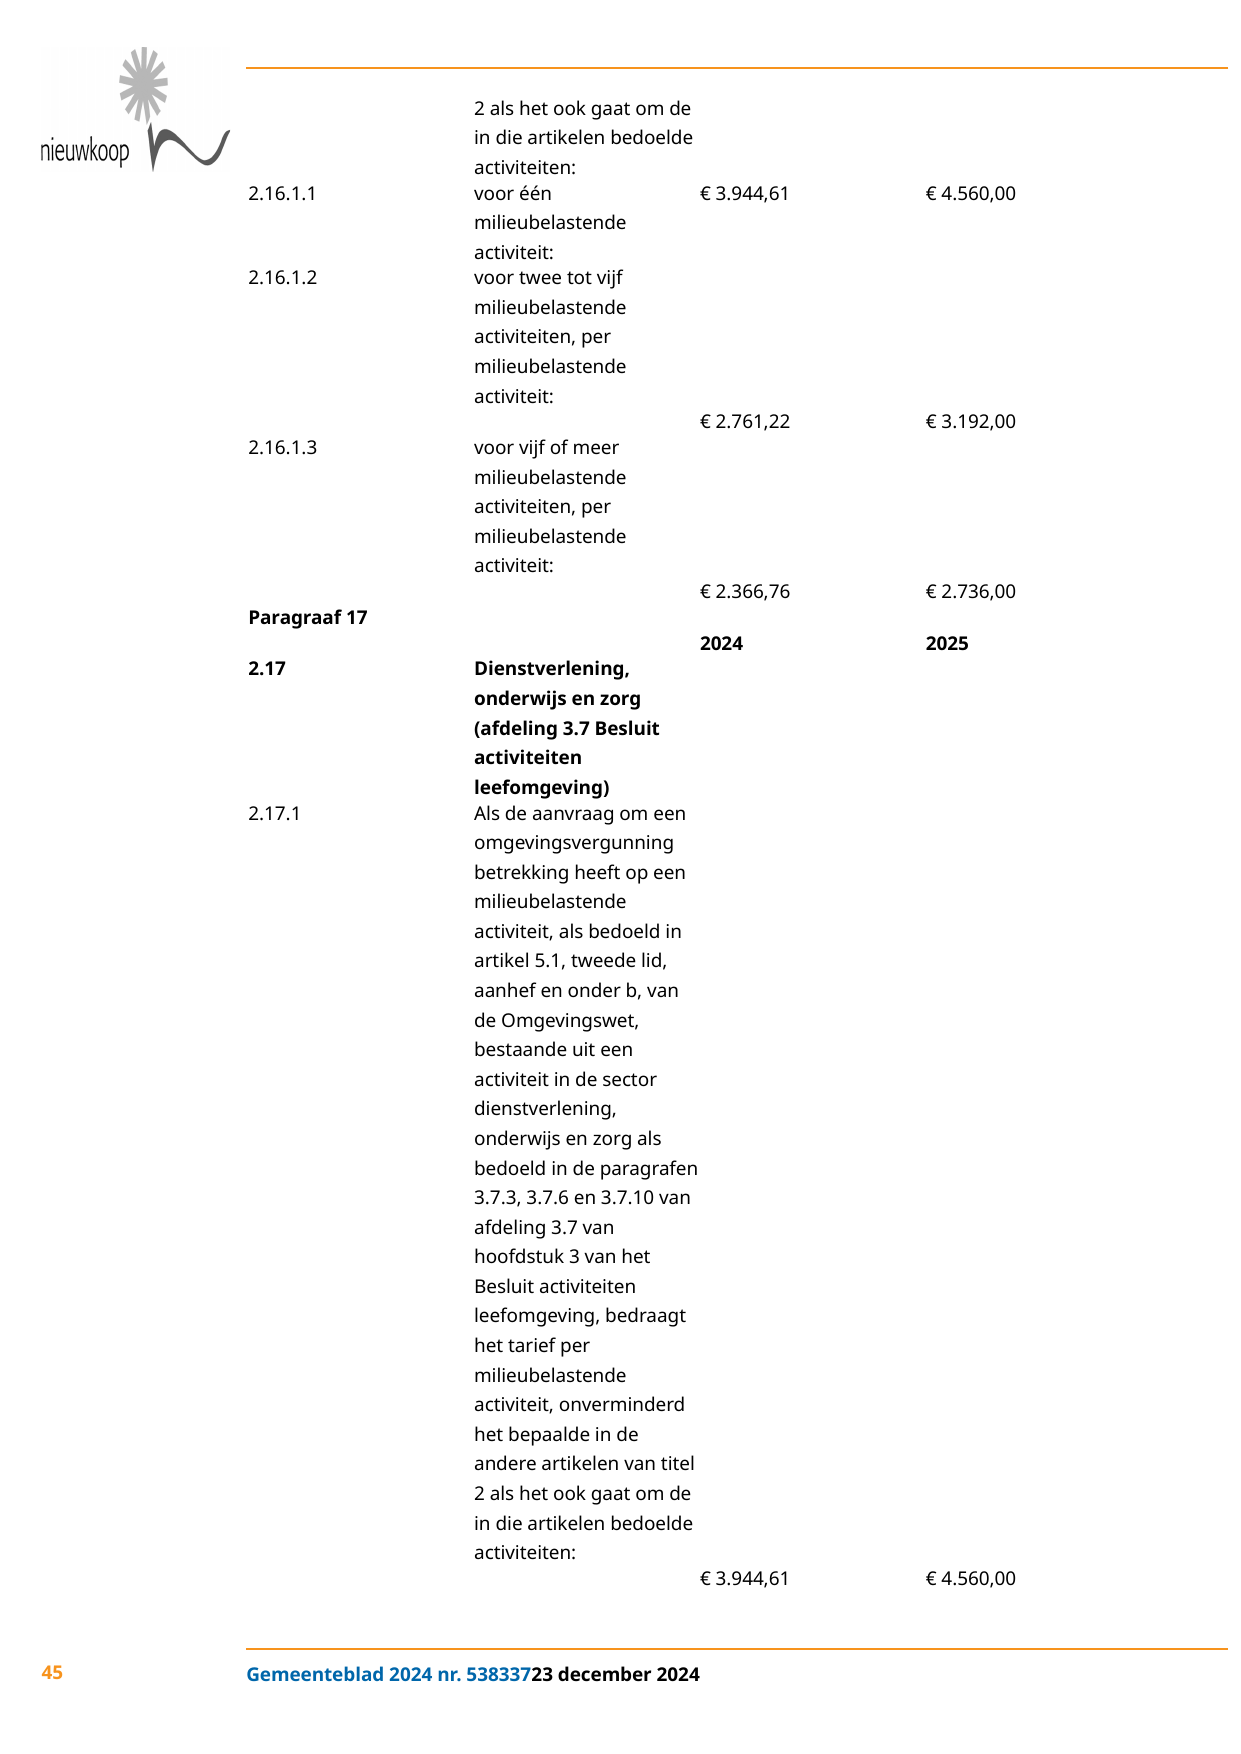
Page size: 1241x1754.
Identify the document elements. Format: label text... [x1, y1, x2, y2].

table_cell [248, 95, 474, 180]
table_cell [248, 1565, 474, 1591]
table_cell € 3.944,61 [700, 180, 926, 264]
table_cell [926, 265, 1152, 409]
table_cell [700, 265, 926, 409]
table_cell [926, 800, 1152, 1565]
table_cell € 2.366,76 [700, 579, 926, 604]
table_cell voor één milieubelastende activiteit: [474, 180, 700, 264]
table_cell 2.16.1.1 [248, 180, 474, 264]
table_cell [700, 604, 926, 630]
table_cell [474, 630, 700, 656]
table_cell 2025 [926, 630, 1152, 656]
picture [41, 47, 231, 172]
table_cell 2 als het ook gaat om de in die artikelen bedoelde activiteiten: [474, 95, 700, 180]
table_cell 2.17.1 [248, 800, 474, 1565]
table_cell voor twee tot vijf milieubelastende activiteiten, per milieubelastende activiteit: [474, 265, 700, 409]
table_cell 2.17 [248, 656, 474, 800]
table_cell € 3.192,00 [926, 409, 1152, 434]
table_cell [474, 409, 700, 434]
table_cell 2.16.1.2 [248, 265, 474, 409]
table_cell [474, 1565, 700, 1591]
table_cell € 4.560,00 [926, 180, 1152, 264]
table_cell [700, 800, 926, 1565]
table_cell Dienstverlening, onderwijs en zorg (afdeling 3.7 Besluit activiteiten leefomgeving) [474, 656, 700, 800]
table_cell [926, 95, 1152, 180]
table_cell [248, 409, 474, 434]
table_cell Als de aanvraag om een omgevingsvergunning betrekking heeft op een milieubelastende activiteit, als bedoeld in artikel 5.1, tweede lid, aanhef en onder b, van de Omgevingswet, bestaande uit een activiteit in de sector dienstverlening, onderwijs en zorg als bedoeld in de paragrafen 3.7.3, 3.7.6 en 3.7.10 van afdeling 3.7 van hoofdstuk 3 van het Besluit activiteiten leefomgeving, bedraagt het tarief per milieubelastende activiteit, onverminderd het bepaalde in de andere artikelen van titel 2 als het ook gaat om de in die artikelen bedoelde activiteiten: [474, 800, 700, 1565]
table_cell voor vijf of meer milieubelastende activiteiten, per milieubelastende activiteit: [474, 434, 700, 578]
table_cell [700, 656, 926, 800]
table_cell [926, 604, 1152, 630]
table_cell 2024 [700, 630, 926, 656]
table_cell € 2.736,00 [926, 579, 1152, 604]
table_cell [474, 579, 700, 604]
table_cell € 2.761,22 [700, 409, 926, 434]
table_cell [700, 95, 926, 180]
table_cell [248, 630, 474, 656]
table_cell 2.16.1.3 [248, 434, 474, 578]
table_cell [474, 604, 700, 630]
table_cell Paragraaf 17 [248, 604, 474, 630]
table_cell [926, 656, 1152, 800]
table_cell [926, 434, 1152, 578]
table_cell [700, 434, 926, 578]
table_cell € 3.944,61 [700, 1565, 926, 1591]
table_cell € 4.560,00 [926, 1565, 1152, 1591]
table_cell [248, 579, 474, 604]
